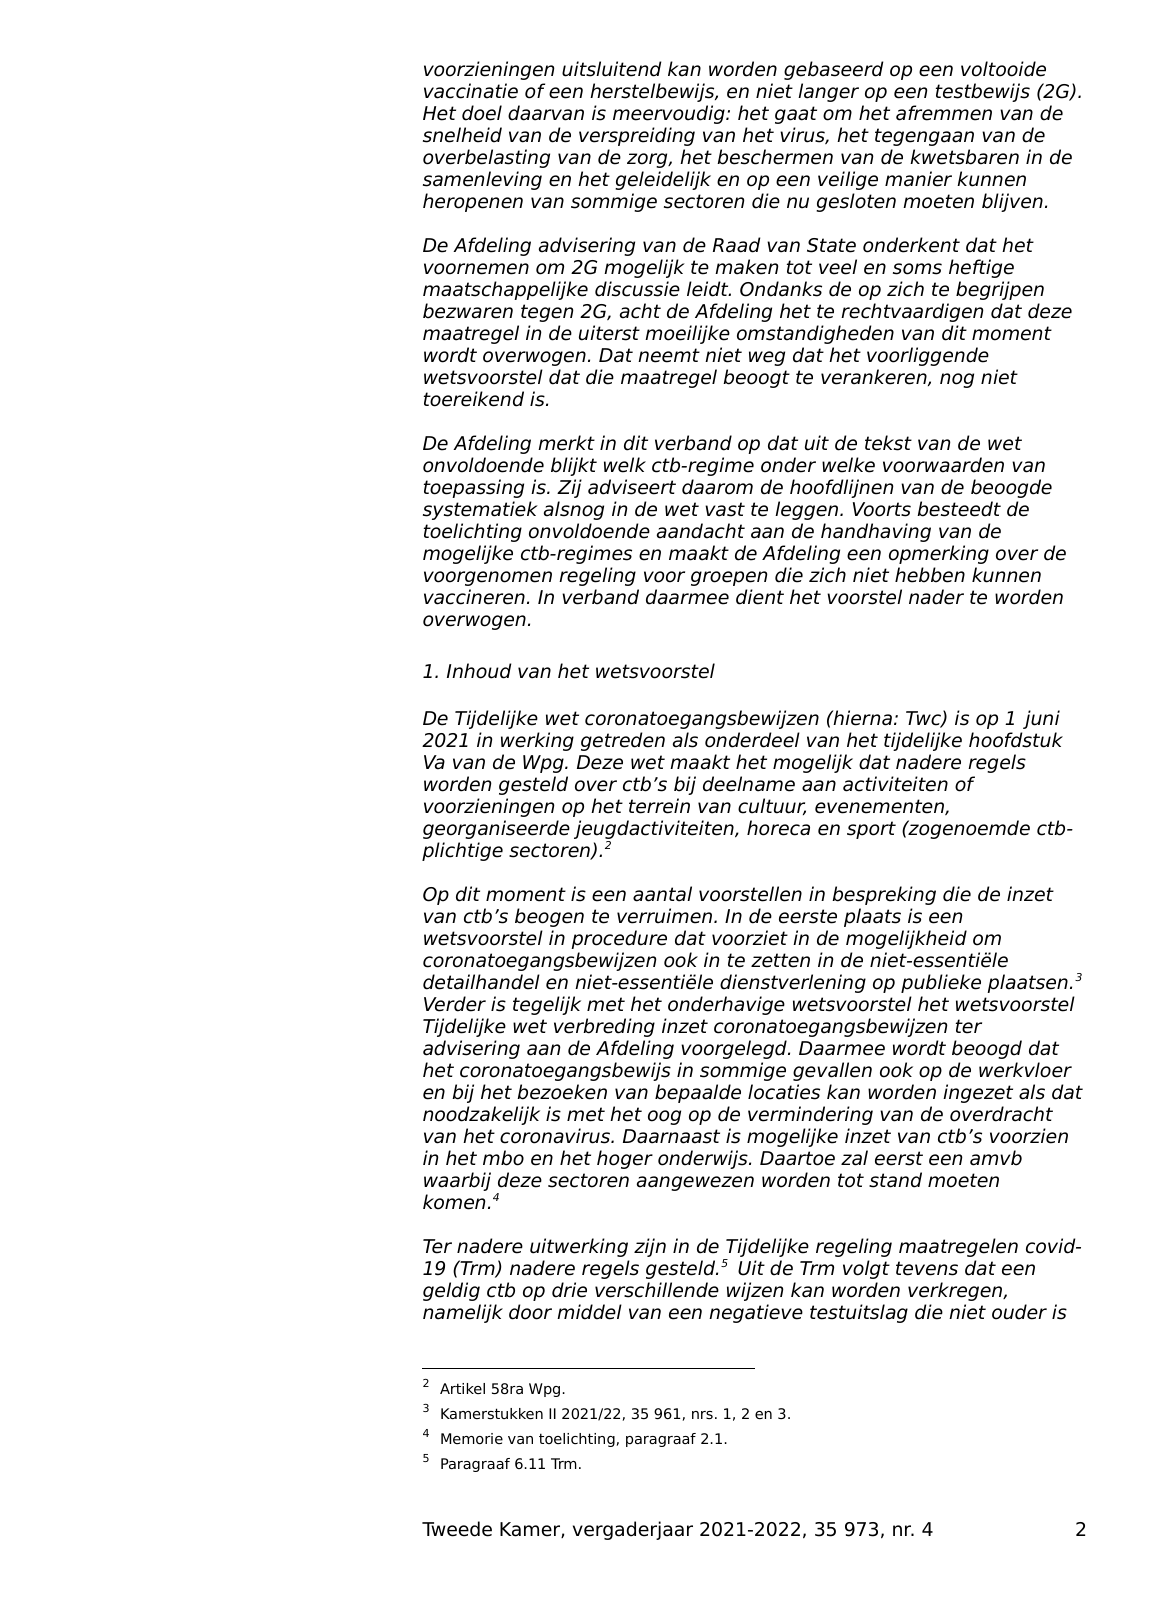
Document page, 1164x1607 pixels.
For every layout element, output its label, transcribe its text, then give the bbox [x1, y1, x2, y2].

text voorzieningen uitsluitend kan worden gebaseerd op een voltooide vaccinatie of een herstelbewijs, en niet langer op een testbewijs (2G). Het doel daarvan is meervoudig: het gaat om het afremmen van de snelheid van de verspreiding van het virus, het tegengaan van de overbelasting van de zorg, het beschermen van de kwetsbaren in de samenleving en het geleidelijk en op een veilige manier kunnen heropenen van sommige sectoren die nu gesloten moeten blijven. [422, 59, 1087, 213]
text De Afdeling advisering van de Raad van State onderkent dat het voornemen om 2G mogelijk te maken tot veel en soms heftige maatschappelijke discussie leidt. Ondanks de op zich te begrijpen bezwaren tegen 2G, acht de Afdeling het te rechtvaardigen dat deze maatregel in de uiterst moeilijke omstandigheden van dit moment wordt overwogen. Dat neemt niet weg dat het voorliggende wetsvoorstel dat die maatregel beoogt te verankeren, nog niet toereikend is. [422, 235, 1087, 411]
text De Tijdelijke wet coronatoegangsbewijzen (hierna: Twc) is op 1 juni 2021 in werking getreden als onderdeel van het tijdelijke hoofdstuk Va van de Wpg. Deze wet maakt het mogelijk dat nadere regels worden gesteld over ctb’s bij deelname aan activiteiten of voorzieningen op het terrein van cultuur, evenementen, georganiseerde jeugdactiviteiten, horeca en sport (zogenoemde ctb-plichtige sectoren). [422, 708, 1087, 862]
text Paragraaf 6.11 Trm. [422, 1452, 1087, 1474]
text Ter nadere uitwerking zijn in de Tijdelijke regeling maatregelen covid-19 (Trm) nadere regels gesteld. Uit de Trm volgt tevens dat een geldig ctb op drie verschillende wijzen kan worden verkregen, namelijk door middel van een negatieve testuitslag die niet ouder is [422, 1236, 1087, 1324]
text Op dit moment is een aantal voorstellen in bespreking die de inzet van ctb’s beogen te verruimen. In de eerste plaats is een wetsvoorstel in procedure dat voorziet in de mogelijkheid om coronatoegangsbewijzen ook in te zetten in de niet-essentiële detailhandel en niet-essentiële dienstverlening op publieke plaatsen. Verder is tegelijk met het onderhavige wetsvoorstel het wetsvoorstel Tijdelijke wet verbreding inzet coronatoegangsbewijzen ter advisering aan de Afdeling voorgelegd. Daarmee wordt beoogd dat het coronatoegangsbewijs in sommige gevallen ook op de werkvloer en bij het bezoeken van bepaalde locaties kan worden ingezet als dat noodzakelijk is met het oog op de vermindering van de overdracht van het coronavirus. Daarnaast is mogelijke inzet van ctb’s voorzien in het mbo en het hoger onderwijs. Daartoe zal eerst een amvb waarbij deze sectoren aangewezen worden tot stand moeten komen. [422, 884, 1087, 1214]
text Memorie van toelichting, paragraaf 2.1. [422, 1427, 1087, 1449]
subtitle 1. Inhoud van het wetsvoorstel [422, 661, 1087, 683]
text Artikel 58ra Wpg. [422, 1377, 1087, 1399]
text De Afdeling merkt in dit verband op dat uit de tekst van de wet onvoldoende blijkt welk ctb-regime onder welke voorwaarden van toepassing is. Zij adviseert daarom de hoofdlijnen van de beoogde systematiek alsnog in de wet vast te leggen. Voorts besteedt de toelichting onvoldoende aandacht aan de handhaving van de mogelijke ctb-regimes en maakt de Afdeling een opmerking over de voorgenomen regeling voor groepen die zich niet hebben kunnen vaccineren. In verband daarmee dient het voorstel nader te worden overwogen. [422, 433, 1087, 631]
text Kamerstukken II 2021/22, 35 961, nrs. 1, 2 en 3. [422, 1402, 1087, 1424]
